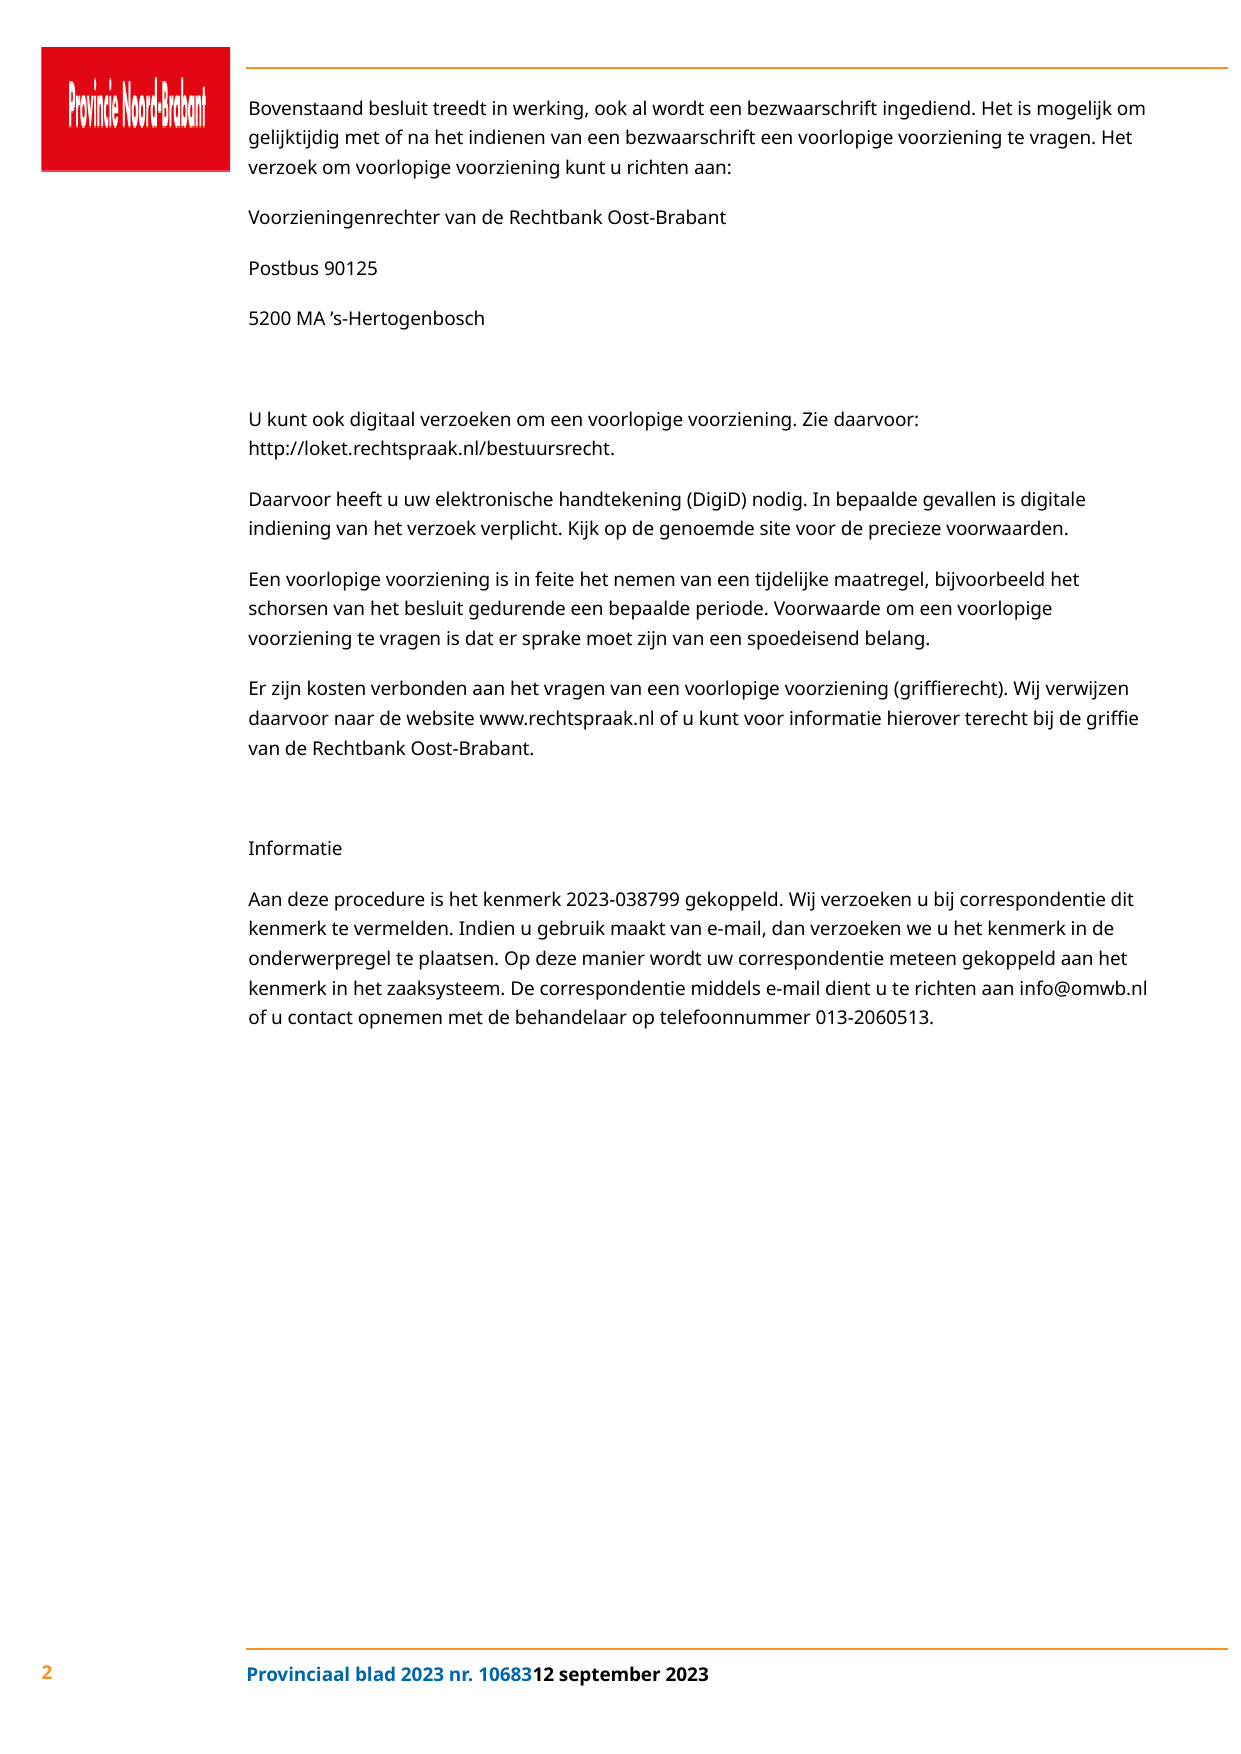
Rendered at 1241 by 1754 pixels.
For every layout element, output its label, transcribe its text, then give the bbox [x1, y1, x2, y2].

text U kunt ook digitaal verzoeken om een voorlopige voorziening. Zie daarvoor: http://loket.rechtspraak.nl/bestuursrecht. [248, 406, 1152, 461]
text Postbus 90125 [248, 255, 1152, 281]
text Voorzieningenrechter van de Rechtbank Oost-Brabant [248, 204, 1152, 230]
text Er zijn kosten verbonden aan het vragen van een voorlopige voorziening (griffierecht). Wij verwijzen daarvoor naar de website www.rechtspraak.nl of u kunt voor informatie hierover terecht bij de griffie van de Rechtbank Oost-Brabant. [248, 676, 1152, 761]
text Bovenstaand besluit treedt in werking, ook al wordt een bezwaarschrift ingediend. Het is mogelijk om gelijktijdig met of na het indienen van een bezwaarschrift een voorlopige voorziening te vragen. Het verzoek om voorlopige voorziening kunt u richten aan: [248, 95, 1152, 180]
text Een voorlopige voorziening is in feite het nemen van een tijdelijke maatregel, bijvoorbeeld het schorsen van het besluit gedurende een bepaalde periode. Voorwaarde om een voorlopige voorziening te vragen is dat er sprake moet zijn van een spoedeisend belang. [248, 566, 1152, 651]
text Daarvoor heeft u uw elektronische handtekening (DigiD) nodig. In bepaalde gevallen is digitale indiening van het verzoek verplicht. Kijk op de genoemde site voor de precieze voorwaarden. [248, 486, 1152, 541]
picture [41, 47, 231, 172]
text Informatie [248, 836, 1152, 861]
text Aan deze procedure is het kenmerk 2023-038799 gekoppeld. Wij verzoeken u bij correspondentie dit kenmerk te vermelden. Indien u gebruik maakt van e-mail, dan verzoeken we u het kenmerk in de onderwerpregel te plaatsen. Op deze manier wordt uw correspondentie meteen gekoppeld aan het kenmerk in het zaaksysteem. De correspondentie middels e-mail dient u te richten aan info@omwb.nl of u contact opnemen met de behandelaar op telefoonnummer 013-2060513. [248, 886, 1152, 1030]
text 5200 MA ’s-Hertogenbosch [248, 305, 1152, 331]
